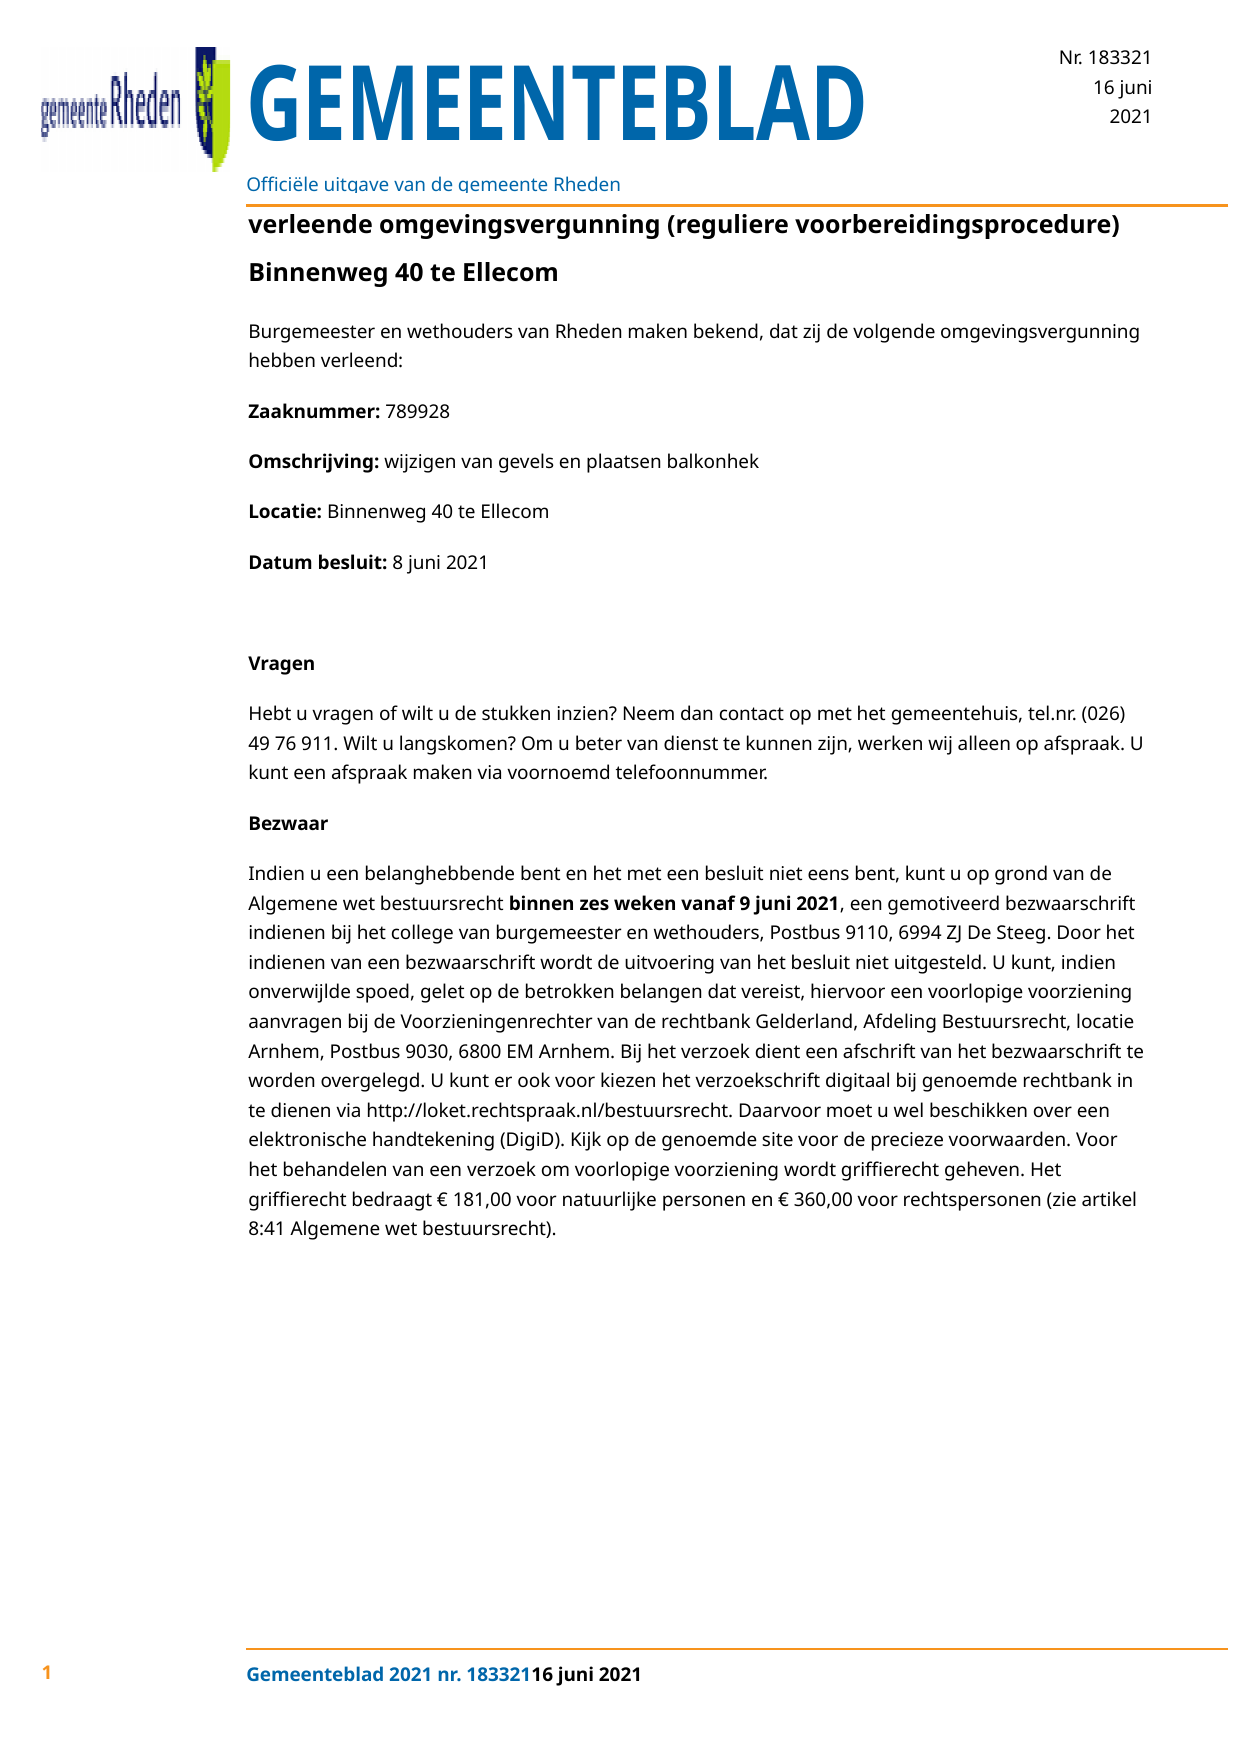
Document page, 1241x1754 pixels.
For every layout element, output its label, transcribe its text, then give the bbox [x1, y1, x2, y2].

text Locatie: Binnenweg 40 te Ellecom [248, 499, 1152, 524]
text Indien u een belanghebbende bent en het met een besluit niet eens bent, kunt u op grond van de Algemene wet bestuursrecht binnen zes weken vanaf 9 juni 2021, een gemotiveerd bezwaarschrift indienen bij het college van burgemeester en wethouders, Postbus 9110, 6994 ZJ De Steeg. Door het indienen van een bezwaarschrift wordt de uitvoering van het besluit niet uitgesteld. U kunt, indien onverwijlde spoed, gelet op de betrokken belangen dat vereist, hiervoor een voorlopige voorziening aanvragen bij de Voorzieningenrechter van de rechtbank Gelderland, Afdeling Bestuursrecht, locatie Arnhem, Postbus 9030, 6800 EM Arnhem. Bij het verzoek dient een afschrift van het bezwaarschrift te worden overgelegd. U kunt er ook voor kiezen het verzoekschrift digitaal bij genoemde rechtbank in te dienen via http://loket.rechtspraak.nl/bestuursrecht. Daarvoor moet u wel beschikken over een elektronische handtekening (DigiD). Kijk op de genoemde site voor de precieze voorwaarden. Voor het behandelen van een verzoek om voorlopige voorziening wordt griffierecht geheven. Het griffierecht bedraagt € 181,00 voor natuurlijke personen en € 360,00 voor rechtspersonen (zie artikel 8:41 Algemene wet bestuursrecht). [248, 860, 1152, 1241]
text Hebt u vragen of wilt u de stukken inzien? Neem dan contact op met het gemeentehuis, tel.nr. (026) 49 76 911. Wilt u langskomen? Om u beter van dienst te kunnen zijn, werken wij alleen op afspraak. U kunt een afspraak maken via voornoemd telefoonnummer. [248, 700, 1152, 785]
text Vragen [248, 650, 1152, 676]
text Bezwaar [248, 810, 1152, 836]
picture [41, 47, 231, 172]
text Datum besluit: 8 juni 2021 [248, 549, 1152, 575]
text Zaaknummer: 789928 [248, 398, 1152, 424]
text Burgemeester en wethouders van Rheden maken bekend, dat zij de volgende omgevingsvergunning hebben verleend: [248, 318, 1152, 373]
text Omschrijving: wijzigen van gevels en plaatsen balkonhek [248, 448, 1152, 474]
text verleende omgevingsvergunning (reguliere voorbereidingsprocedure) Binnenweg 40 te Ellecom [248, 207, 1152, 288]
